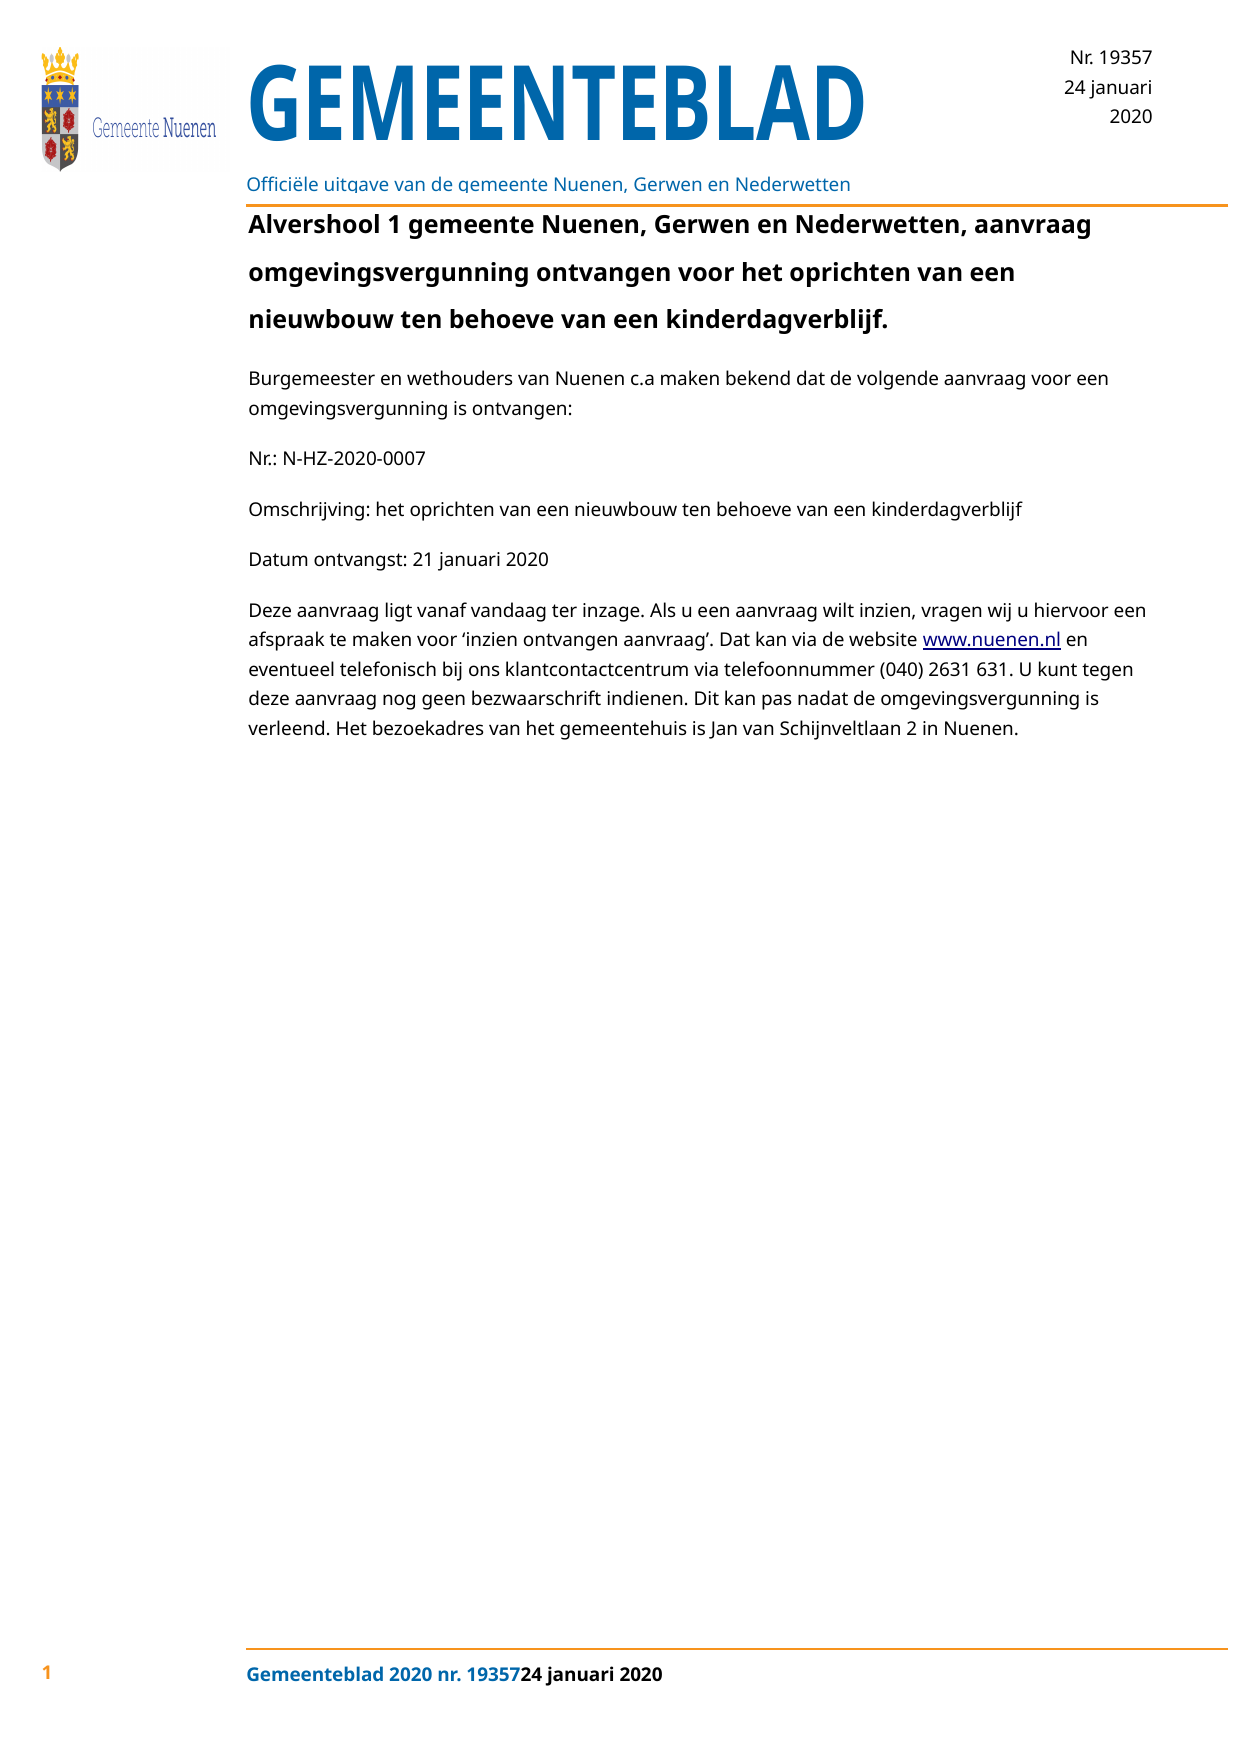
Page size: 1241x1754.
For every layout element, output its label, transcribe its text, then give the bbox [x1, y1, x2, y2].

text Nr.: N-HZ-2020-0007 [248, 446, 1152, 471]
text Burgemeester en wethouders van Nuenen c.a maken bekend dat de volgende aanvraag voor een omgevingsvergunning is ontvangen: [248, 366, 1152, 421]
text Alvershool 1 gemeente Nuenen, Gerwen en Nederwetten, aanvraag omgevingsvergunning ontvangen voor het oprichten van een nieuwbouw ten behoeve van een kinderdagverblijf. [248, 207, 1152, 336]
text Datum ontvangst: 21 januari 2020 [248, 546, 1152, 572]
text Deze aanvraag ligt vanaf vandaag ter inzage. Als u een aanvraag wilt inzien, vragen wij u hiervoor een afspraak te maken voor ‘inzien ontvangen aanvraag’. Dat kan via de website www.nuenen.nl en eventueel telefonisch bij ons klantcontactcentrum via telefoonnummer (040) 2631 631. U kunt tegen deze aanvraag nog geen bezwaarschrift indienen. Dit kan pas nadat de omgevingsvergunning is verleend. Het bezoekadres van het gemeentehuis is Jan van Schijnveltlaan 2 in Nuenen. [248, 597, 1152, 741]
picture [41, 47, 231, 172]
text Omschrijving: het oprichten van een nieuwbouw ten behoeve van een kinderdagverblijf [248, 496, 1152, 522]
